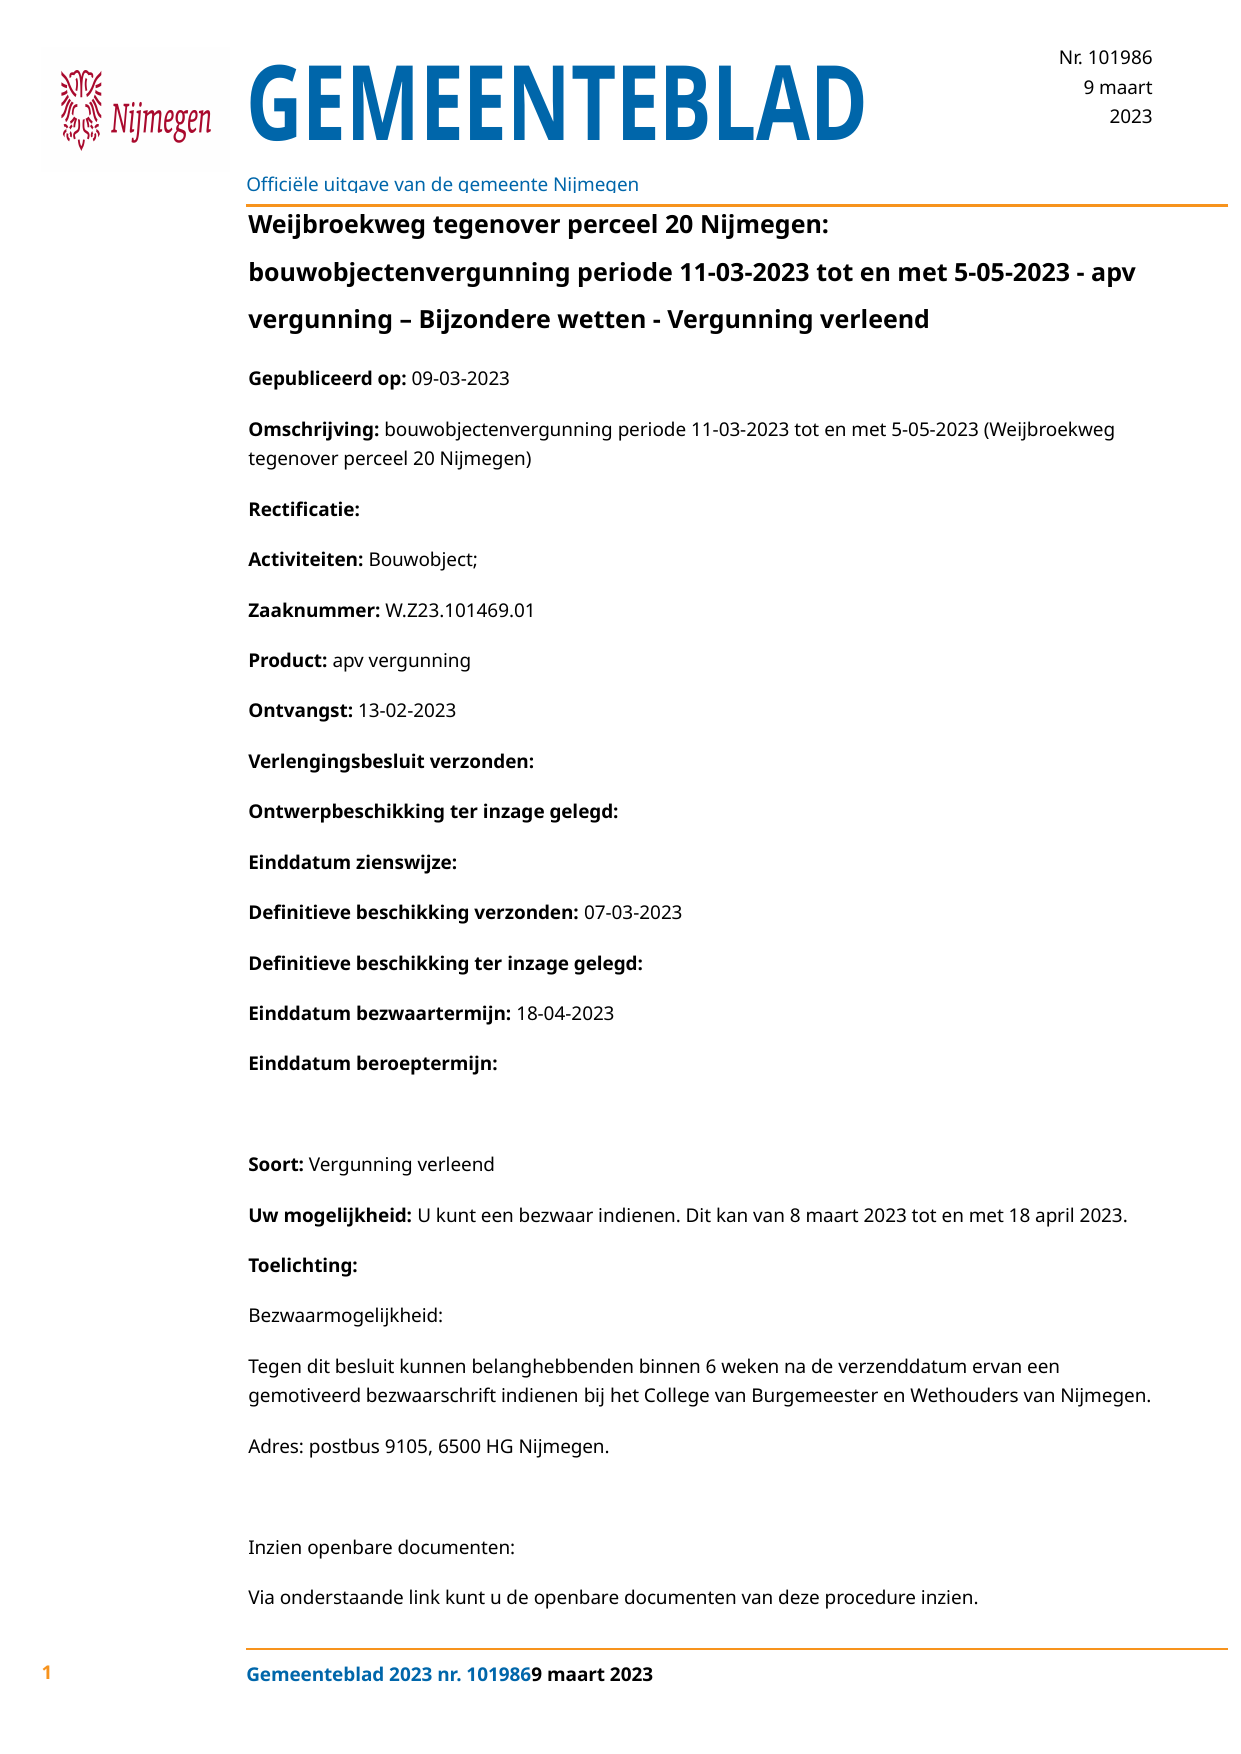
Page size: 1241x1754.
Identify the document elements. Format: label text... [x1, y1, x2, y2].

text Einddatum zienswijze: [248, 849, 1152, 874]
text Omschrijving: bouwobjectenvergunning periode 11-03-2023 tot en met 5-05-2023 (Weijbroekweg tegenover perceel 20 Nijmegen) [248, 416, 1152, 471]
text Activiteiten: Bouwobject; [248, 546, 1152, 572]
text Uw mogelijkheid: U kunt een bezwaar indienen. Dit kan van 8 maart 2023 tot en met 18 april 2023. [248, 1202, 1152, 1227]
text Tegen dit besluit kunnen belanghebbenden binnen 6 weken na de verzenddatum ervan een gemotiveerd bezwaarschrift indienen bij het College van Burgemeester en Wethouders van Nijmegen. [248, 1353, 1152, 1408]
text Product: apv vergunning [248, 647, 1152, 673]
text Bezwaarmogelijkheid: [248, 1303, 1152, 1328]
text Ontwerpbeschikking ter inzage gelegd: [248, 798, 1152, 824]
text Ontvangst: 13-02-2023 [248, 698, 1152, 723]
text Verlengingsbesluit verzonden: [248, 748, 1152, 774]
text Rectificatie: [248, 496, 1152, 522]
text Gepubliceerd op: 09-03-2023 [248, 366, 1152, 391]
text Adres: postbus 9105, 6500 HG Nijmegen. [248, 1433, 1152, 1459]
text Toelichting: [248, 1252, 1152, 1278]
text Einddatum bezwaartermijn: 18-04-2023 [248, 1000, 1152, 1026]
text Definitieve beschikking ter inzage gelegd: [248, 950, 1152, 975]
text Zaaknummer: W.Z23.101469.01 [248, 597, 1152, 622]
text Soort: Vergunning verleend [248, 1151, 1152, 1177]
text Inzien openbare documenten: [248, 1534, 1152, 1559]
picture [41, 47, 231, 172]
text Einddatum beroeptermijn: [248, 1051, 1152, 1076]
text Weijbroekweg tegenover perceel 20 Nijmegen: bouwobjectenvergunning periode 11-03-2023 tot en met 5-05-2023 - apv vergunning – Bijzondere wetten - Vergunning verleend [248, 207, 1152, 336]
text Definitieve beschikking verzonden: 07-03-2023 [248, 899, 1152, 925]
text Via onderstaande link kunt u de openbare documenten van deze procedure inzien. [248, 1584, 1152, 1610]
